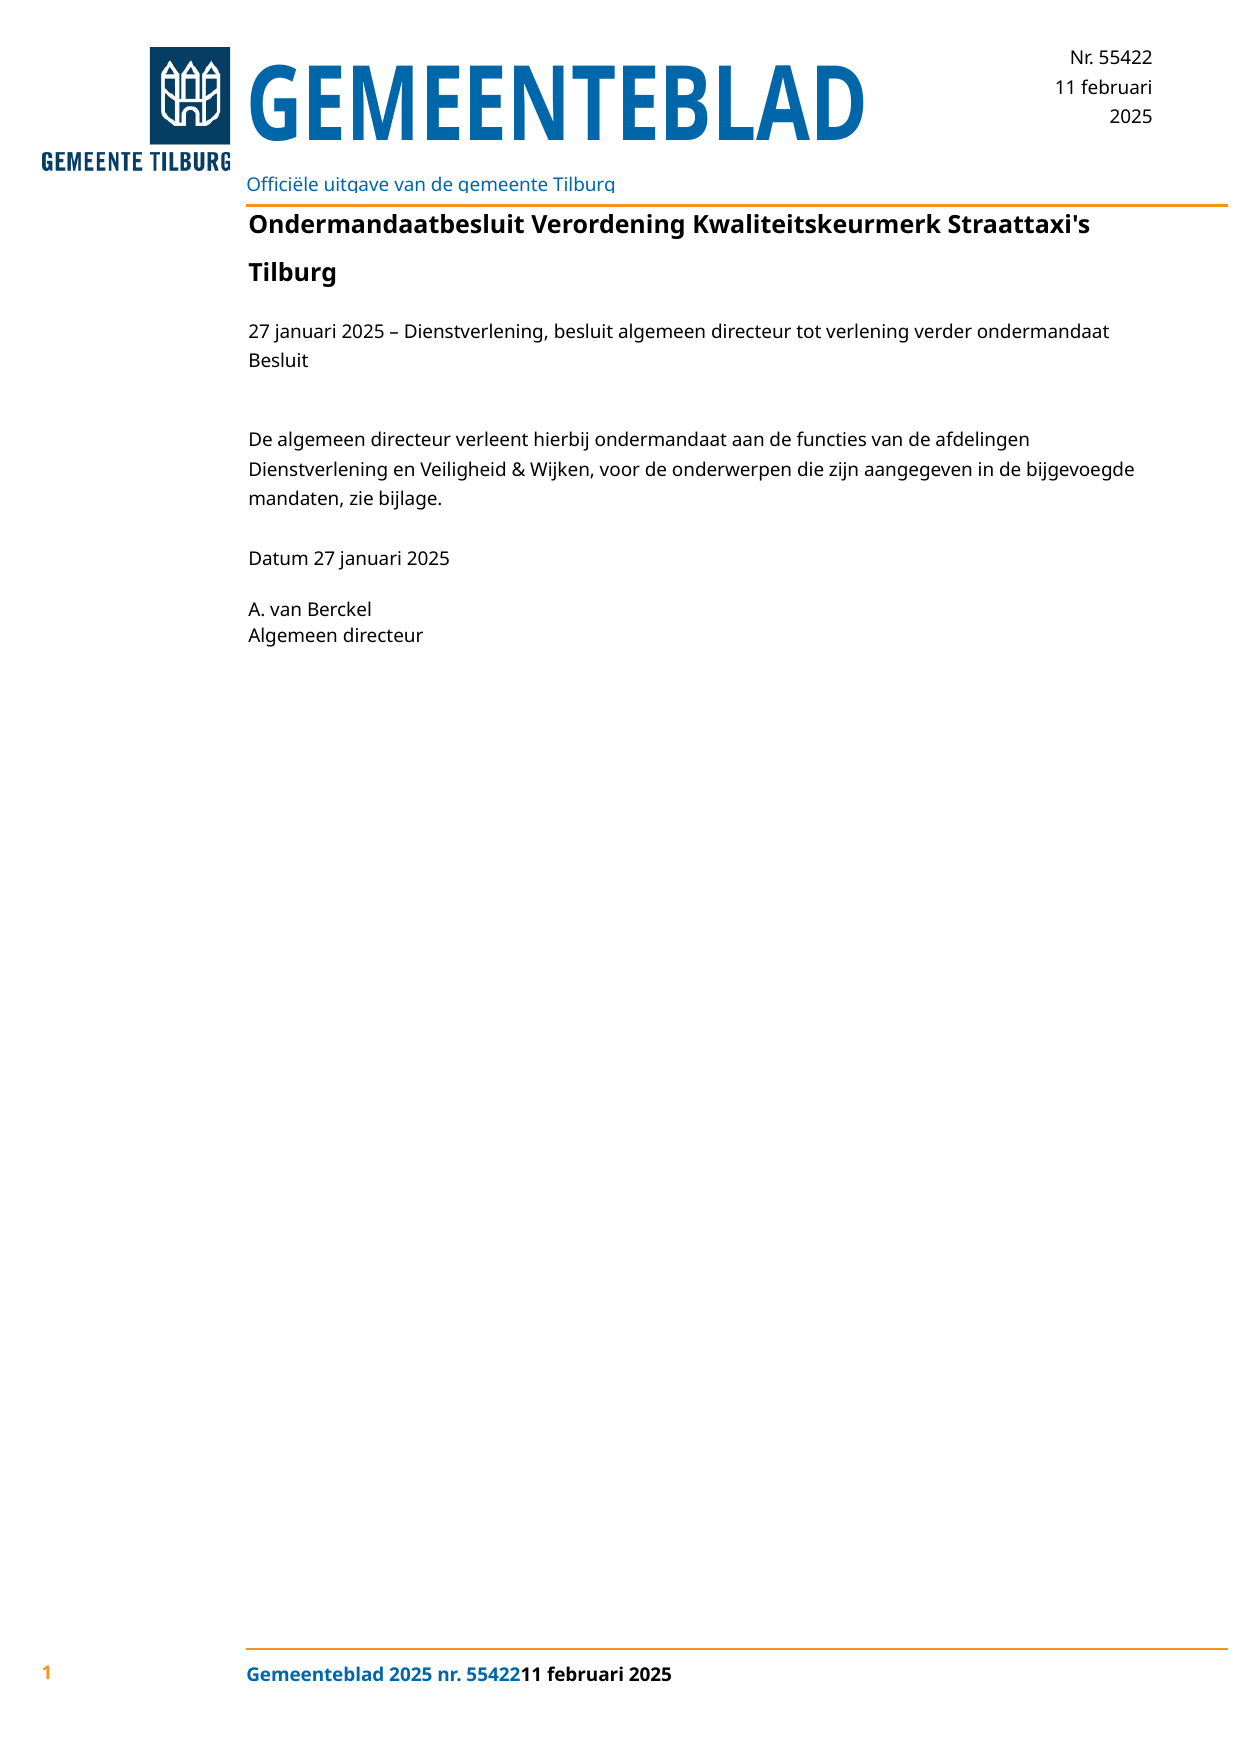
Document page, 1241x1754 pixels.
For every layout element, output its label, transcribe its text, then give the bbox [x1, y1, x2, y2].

text Datum 27 januari 2025 [248, 545, 1152, 570]
picture [41, 47, 231, 172]
text Besluit [248, 347, 1152, 373]
text A. van Berckel [248, 596, 1152, 622]
text Algemeen directeur [248, 622, 1152, 648]
text Ondermandaatbesluit Verordening Kwaliteitskeurmerk Straattaxi's Tilburg [248, 207, 1152, 288]
text 27 januari 2025 – Dienstverlening, besluit algemeen directeur tot verlening verder ondermandaat [248, 318, 1152, 344]
text De algemeen directeur verleent hierbij ondermandaat aan de functies van de afdelingen Dienstverlening en Veiligheid & Wijken, voor de onderwerpen die zijn aangegeven in de bijgevoegde mandaten, zie bijlage. [248, 426, 1152, 511]
